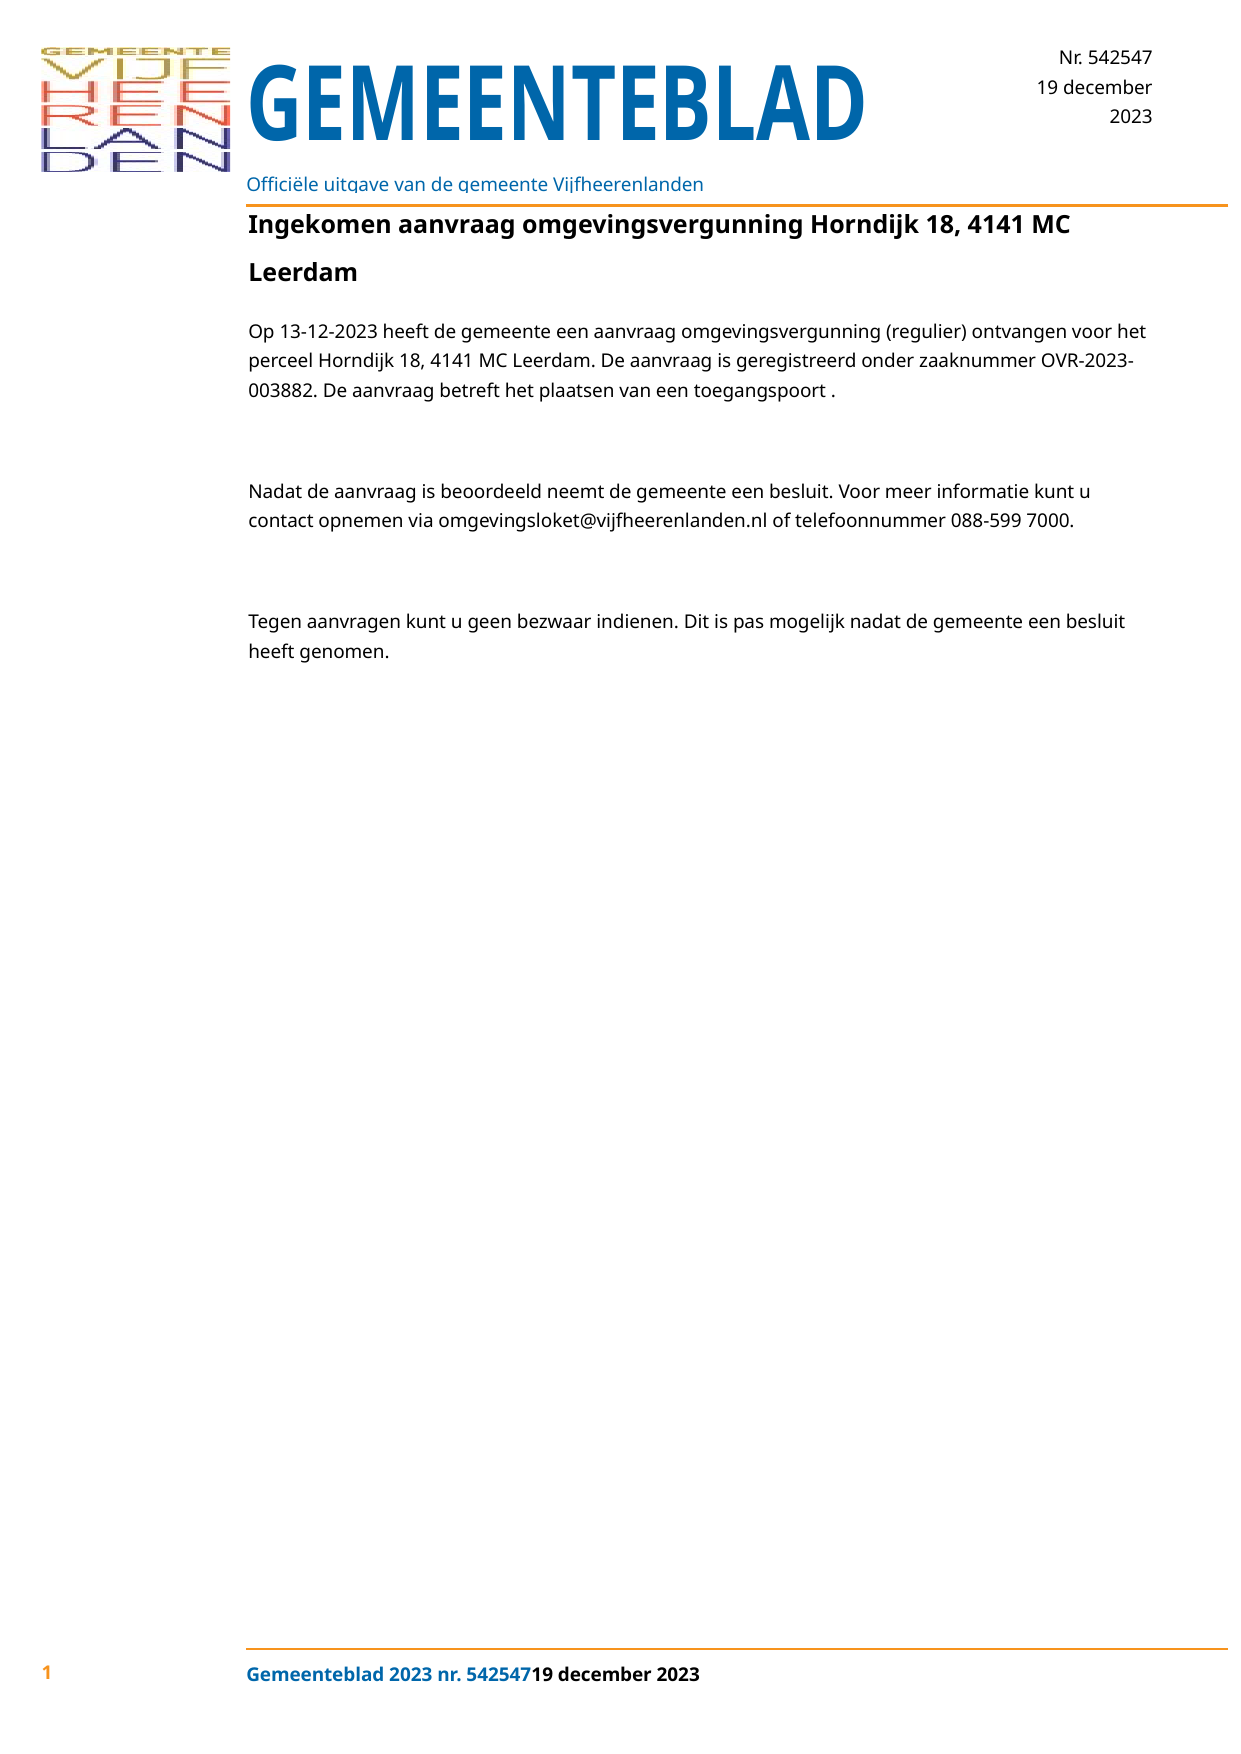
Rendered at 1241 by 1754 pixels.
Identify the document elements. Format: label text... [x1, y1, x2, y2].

picture [41, 47, 231, 172]
text Op 13-12-2023 heeft de gemeente een aanvraag omgevingsvergunning (regulier) ontvangen voor het perceel Horndijk 18, 4141 MC Leerdam. De aanvraag is geregistreerd onder zaaknummer OVR-2023-003882. De aanvraag betreft het plaatsen van een toegangspoort . [248, 318, 1152, 403]
text Tegen aanvragen kunt u geen bezwaar indienen. Dit is pas mogelijk nadat de gemeente een besluit heeft genomen. [248, 608, 1152, 664]
text Ingekomen aanvraag omgevingsvergunning Horndijk 18, 4141 MC Leerdam [248, 207, 1152, 288]
text Nadat de aanvraag is beoordeeld neemt de gemeente een besluit. Voor meer informatie kunt u contact opnemen via omgevingsloket@vijfheerenlanden.nl of telefoonnummer 088-599 7000. [248, 478, 1152, 533]
